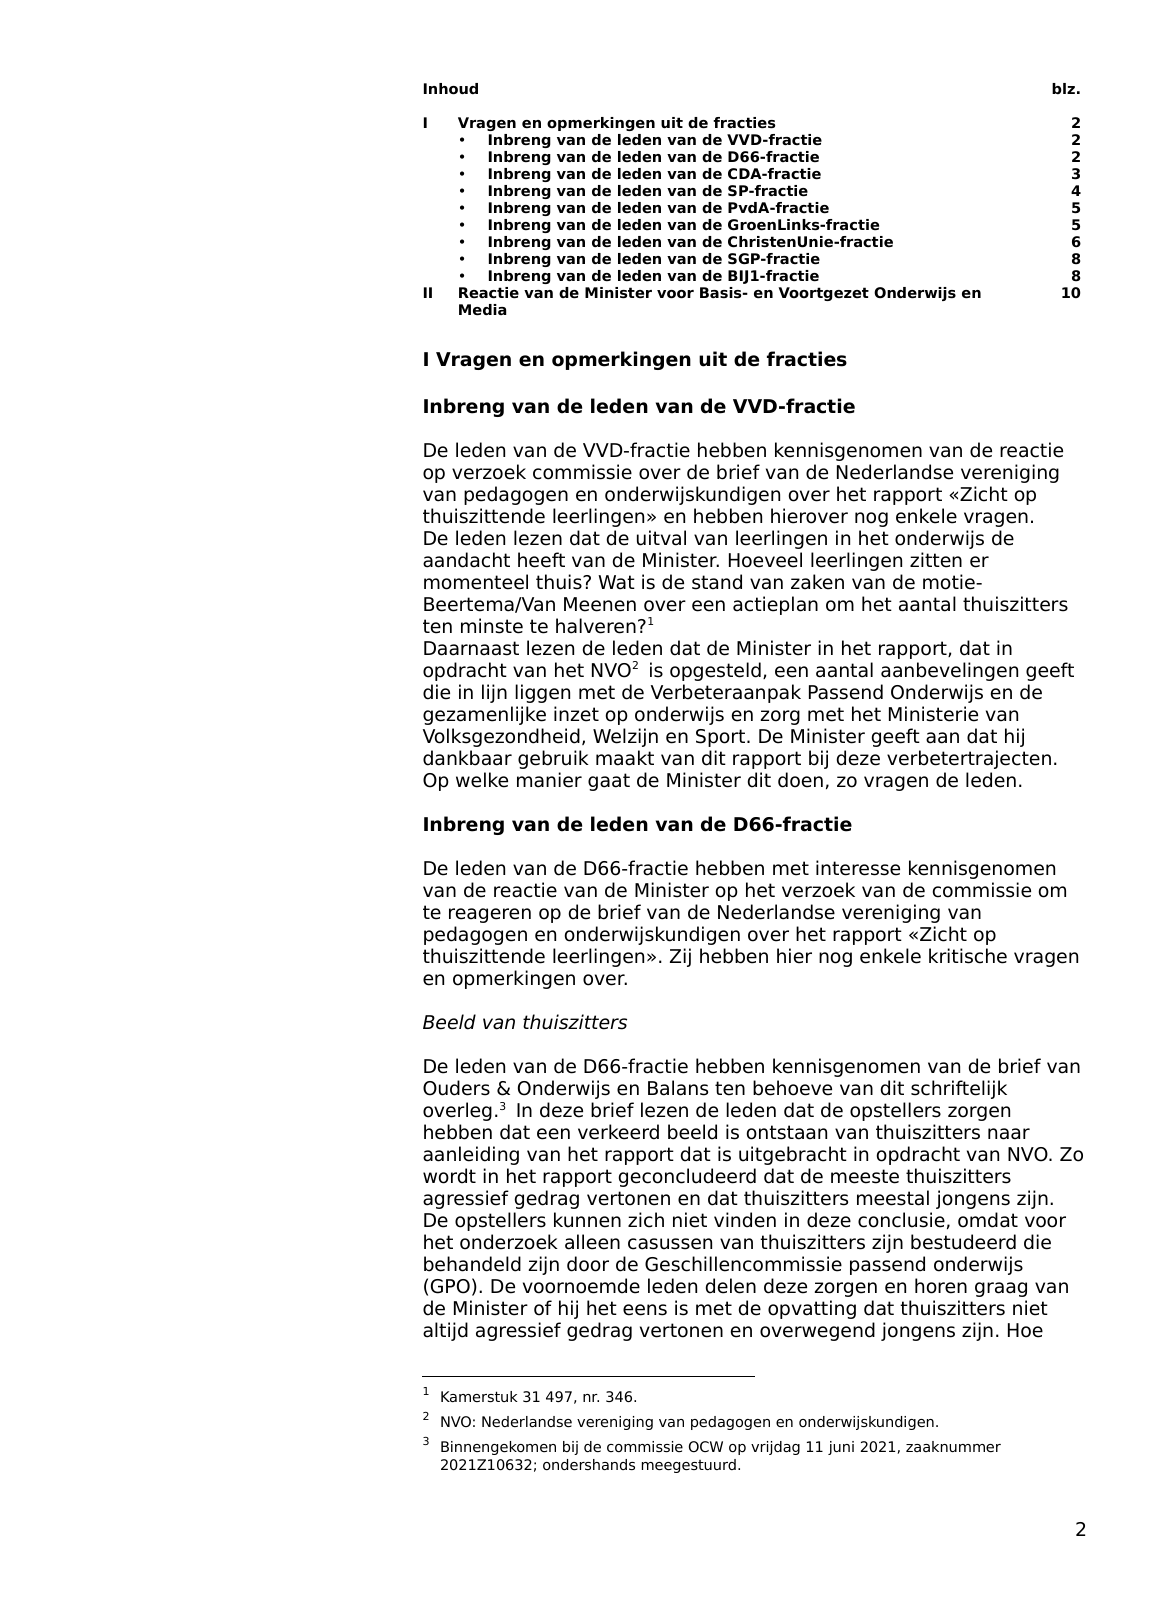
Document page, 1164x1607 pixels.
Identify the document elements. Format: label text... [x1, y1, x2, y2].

table_cell 6 [1028, 234, 1087, 251]
table_cell [481, 98, 1027, 115]
table_cell [422, 200, 452, 217]
table_cell [422, 166, 452, 183]
table_cell 8 [1028, 251, 1087, 268]
table_cell [422, 132, 452, 149]
table_cell • [452, 234, 481, 251]
table_cell 10 [1028, 285, 1087, 319]
subtitle I Vragen en opmerkingen uit de fracties [422, 349, 1087, 371]
table_cell Inbreng van de leden van de BIJ1-fractie [481, 268, 1027, 285]
table_cell Reactie van de Minister voor Basis- en Voortgezet Onderwijs en Media [452, 285, 1027, 319]
table_cell [422, 217, 452, 234]
table_cell • [452, 251, 481, 268]
text De leden van de D66-fractie hebben kennisgenomen van de brief van Ouders & Onderwijs en Balans ten behoeve van dit schriftelijk overleg. In deze brief lezen de leden dat de opstellers zorgen hebben dat een verkeerd beeld is ontstaan van thuiszitters naar aanleiding van het rapport dat is uitgebracht in opdracht van NVO. Zo wordt in het rapport geconcludeerd dat de meeste thuiszitters agressief gedrag vertonen en dat thuiszitters meestal jongens zijn. De opstellers kunnen zich niet vinden in deze conclusie, omdat voor het onderzoek alleen casussen van thuiszitters zijn bestudeerd die behandeld zijn door de Geschillencommissie passend onderwijs (GPO). De voornoemde leden delen deze zorgen en horen graag van de Minister of hij het eens is met de opvatting dat thuiszitters niet altijd agressief gedrag vertonen en overwegend jongens zijn. Hoe [422, 1056, 1087, 1342]
table_cell [422, 251, 452, 268]
table_cell 2 [1028, 115, 1087, 132]
table_cell [422, 268, 452, 285]
table_cell Inbreng van de leden van de SGP-fractie [481, 251, 1027, 268]
table_cell Inbreng van de leden van de GroenLinks-fractie [481, 217, 1027, 234]
table_cell Inbreng van de leden van de D66-fractie [481, 149, 1027, 166]
table_cell Inbreng van de leden van de CDA-fractie [481, 166, 1027, 183]
table_cell Inbreng van de leden van de SP-fractie [481, 183, 1027, 200]
table_cell • [452, 132, 481, 149]
table_cell 2 [1028, 149, 1087, 166]
table_cell 5 [1028, 200, 1087, 217]
table_cell 2 [1028, 132, 1087, 149]
table_cell I [422, 115, 452, 132]
table_header blz. [1028, 81, 1087, 98]
text NVO: Nederlandse vereniging van pedagogen en onderwijskundigen. [422, 1410, 1087, 1432]
table_cell • [452, 166, 481, 183]
text Daarnaast lezen de leden dat de Minister in het rapport, dat in opdracht van het NVO is opgesteld, een aantal aanbevelingen geeft die in lijn liggen met de Verbeteraanpak Passend Onderwijs en de gezamenlijke inzet op onderwijs en zorg met het Ministerie van Volksgezondheid, Welzijn en Sport. De Minister geeft aan dat hij dankbaar gebruik maakt van dit rapport bij deze verbetertrajecten. Op welke manier gaat de Minister dit doen, zo vragen de leden. [422, 638, 1087, 791]
table_cell Vragen en opmerkingen uit de fracties [452, 115, 1027, 132]
subtitle Inbreng van de leden van de VVD-fractie [422, 396, 1087, 418]
subtitle Beeld van thuiszitters [422, 1012, 1087, 1034]
table_cell [422, 149, 452, 166]
table_cell [422, 234, 452, 251]
table_cell 3 [1028, 166, 1087, 183]
text De leden lezen dat de uitval van leerlingen in het onderwijs de aandacht heeft van de Minister. Hoeveel leerlingen zitten er momenteel thuis? Wat is de stand van zaken van de motie-Beertema/Van Meenen over een actieplan om het aantal thuiszitters ten minste te halveren? [422, 528, 1087, 638]
table_cell [452, 98, 481, 115]
text De leden van de VVD-fractie hebben kennisgenomen van de reactie op verzoek commissie over de brief van de Nederlandse vereniging van pedagogen en onderwijskundigen over het rapport «Zicht op thuiszittende leerlingen» en hebben hierover nog enkele vragen. [422, 440, 1087, 528]
table_cell • [452, 217, 481, 234]
table_cell 5 [1028, 217, 1087, 234]
table_cell [422, 183, 452, 200]
table_cell 8 [1028, 268, 1087, 285]
table_cell • [452, 149, 481, 166]
table_cell 4 [1028, 183, 1087, 200]
table_cell [1028, 98, 1087, 115]
text Kamerstuk 31 497, nr. 346. [422, 1385, 1087, 1407]
table_cell • [452, 268, 481, 285]
text Binnengekomen bij de commissie OCW op vrijdag 11 juni 2021, zaaknummer 2021Z10632; ondershands meegestuurd. [422, 1435, 1087, 1474]
table_cell • [452, 200, 481, 217]
table_cell • [452, 183, 481, 200]
table_header Inhoud [422, 81, 1027, 98]
table_cell II [422, 285, 452, 319]
table_cell Inbreng van de leden van de VVD-fractie [481, 132, 1027, 149]
subtitle Inbreng van de leden van de D66-fractie [422, 814, 1087, 836]
table_cell [422, 98, 452, 115]
table_cell Inbreng van de leden van de ChristenUnie-fractie [481, 234, 1027, 251]
table_cell Inbreng van de leden van de PvdA-fractie [481, 200, 1027, 217]
text De leden van de D66-fractie hebben met interesse kennisgenomen van de reactie van de Minister op het verzoek van de commissie om te reageren op de brief van de Nederlandse vereniging van pedagogen en onderwijskundigen over het rapport «Zicht op thuiszittende leerlingen». Zij hebben hier nog enkele kritische vragen en opmerkingen over. [422, 858, 1087, 990]
